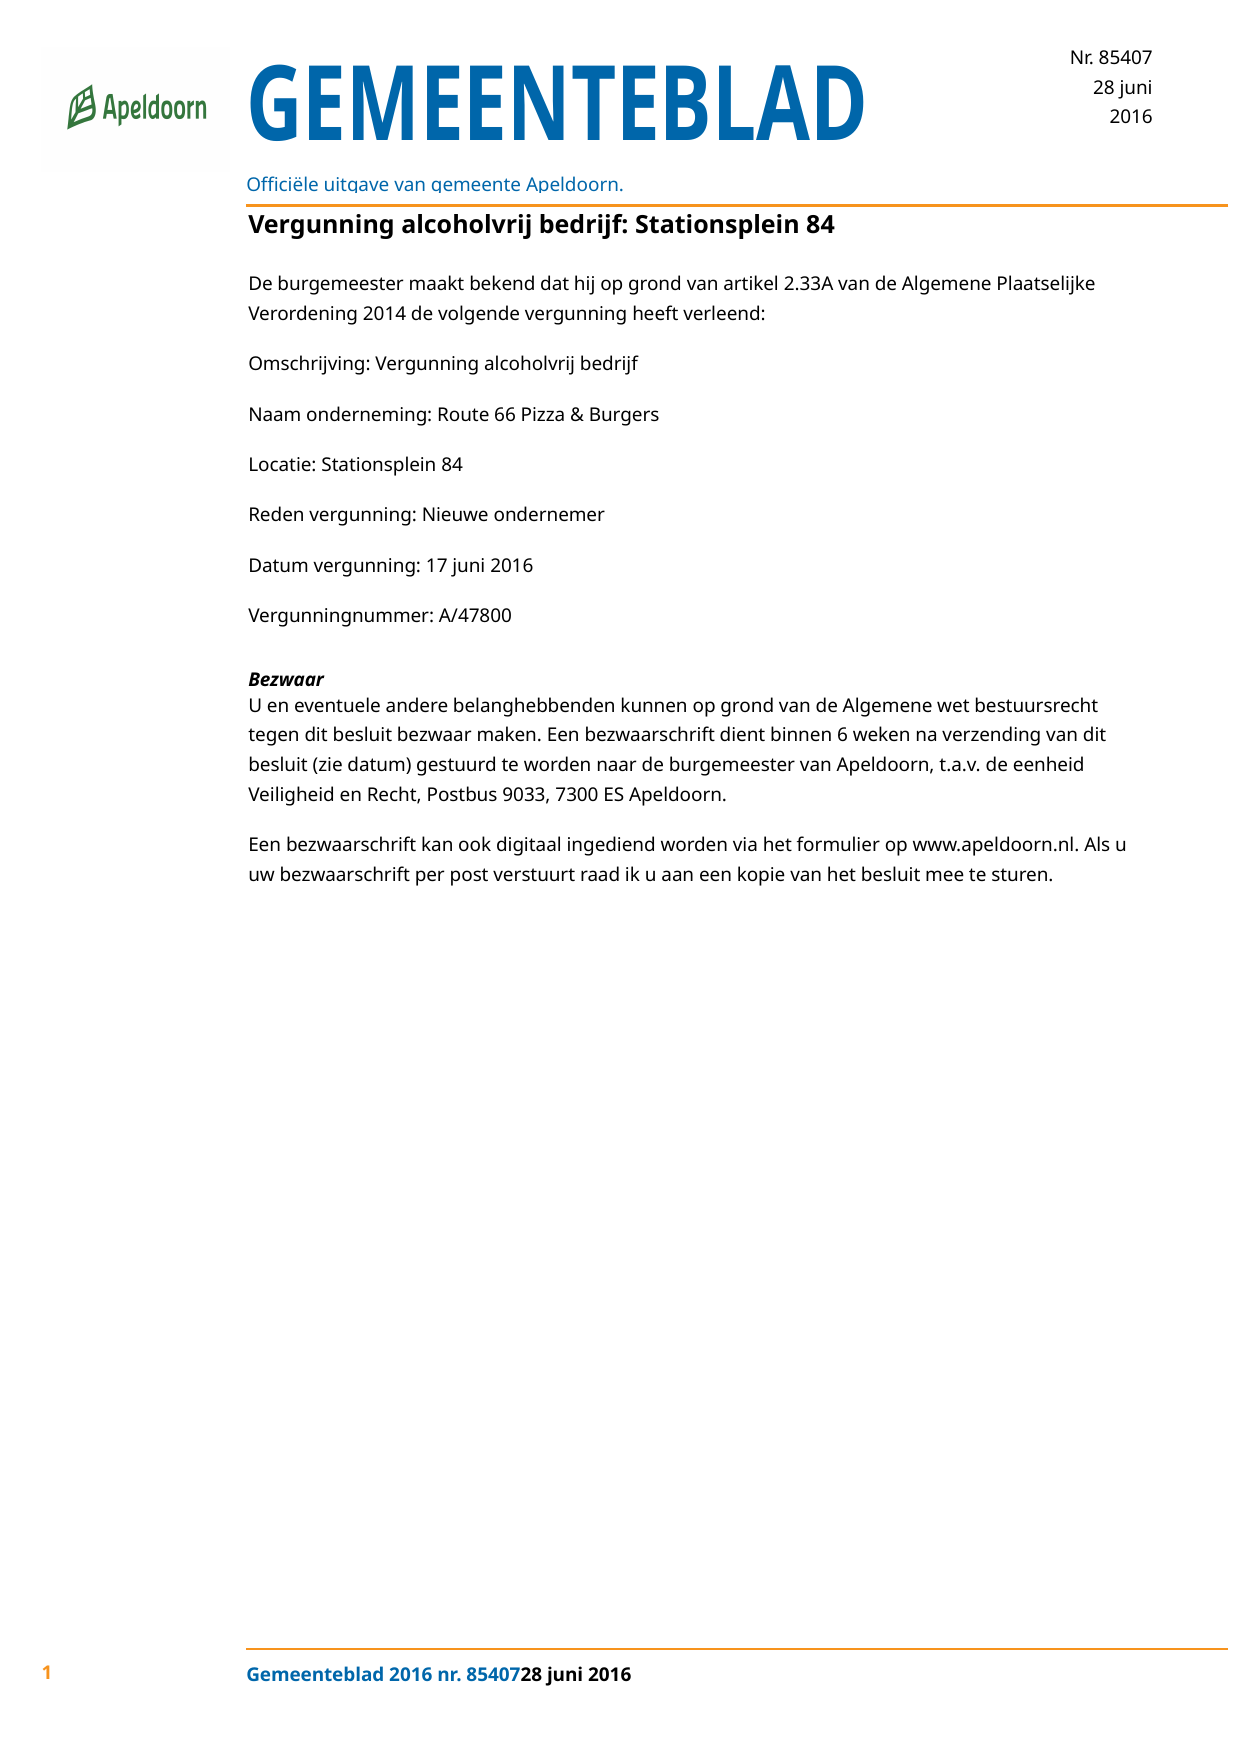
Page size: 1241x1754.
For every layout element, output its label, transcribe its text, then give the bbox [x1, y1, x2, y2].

text Omschrijving: Vergunning alcoholvrij bedrijf [248, 350, 1152, 376]
text Vergunning alcoholvrij bedrijf: Stationsplein 84 [248, 207, 1152, 241]
text U en eventuele andere belanghebbenden kunnen op grond van de Algemene wet bestuursrecht tegen dit besluit bezwaar maken. Een bezwaarschrift dient binnen 6 weken na verzending van dit besluit (zie datum) gestuurd te worden naar de burgemeester van Apeldoorn, t.a.v. de eenheid Veiligheid en Recht, Postbus 9033, 7300 ES Apeldoorn. [248, 692, 1152, 807]
text Locatie: Stationsplein 84 [248, 451, 1152, 477]
text Bezwaar [248, 666, 1152, 692]
text Datum vergunning: 17 juni 2016 [248, 552, 1152, 578]
text De burgemeester maakt bekend dat hij op grond van artikel 2.33A van de Algemene Plaatselijke Verordening 2014 de volgende vergunning heeft verleend: [248, 270, 1152, 326]
text Naam onderneming: Route 66 Pizza & Burgers [248, 401, 1152, 426]
text Vergunningnummer: A/47800 [248, 602, 1152, 628]
text Een bezwaarschrift kan ook digitaal ingediend worden via het formulier op www.apeldoorn.nl. Als u uw bezwaarschrift per post verstuurt raad ik u aan een kopie van het besluit mee te sturen. [248, 831, 1152, 887]
picture [41, 47, 231, 172]
text Reden vergunning: Nieuwe ondernemer [248, 502, 1152, 527]
